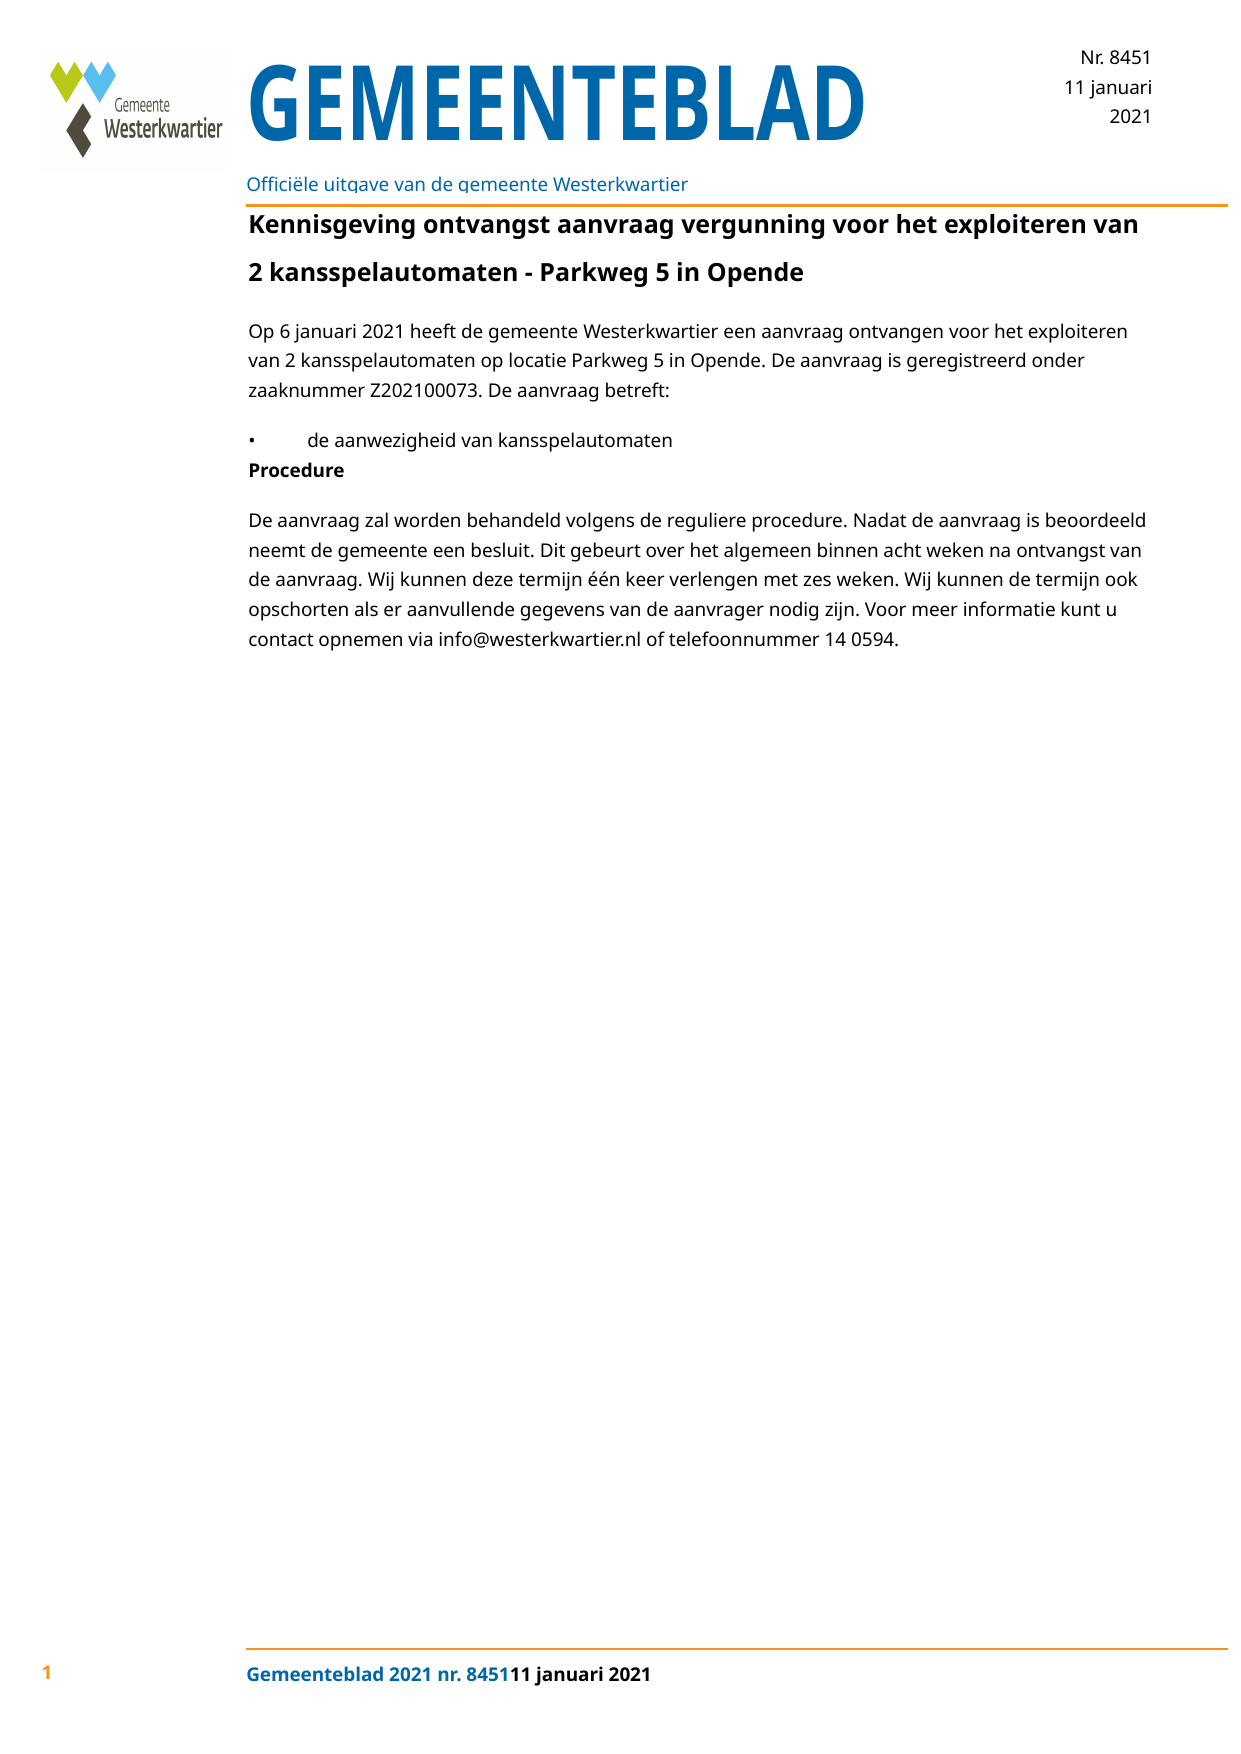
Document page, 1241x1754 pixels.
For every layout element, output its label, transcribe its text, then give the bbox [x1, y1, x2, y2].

text Op 6 januari 2021 heeft de gemeente Westerkwartier een aanvraag ontvangen voor het exploiteren van 2 kansspelautomaten op locatie Parkweg 5 in Opende. De aanvraag is geregistreerd onder zaaknummer Z202100073. De aanvraag betreft: [248, 318, 1152, 403]
text Kennisgeving ontvangst aanvraag vergunning voor het exploiteren van 2 kansspelautomaten - Parkweg 5 in Opende [248, 207, 1152, 288]
picture [41, 47, 231, 172]
list de aanwezigheid van kansspelautomaten [248, 427, 1152, 453]
text De aanvraag zal worden behandeld volgens de reguliere procedure. Nadat de aanvraag is beoordeeld neemt de gemeente een besluit. Dit gebeurt over het algemeen binnen acht weken na ontvangst van de aanvraag. Wij kunnen deze termijn één keer verlengen met zes weken. Wij kunnen de termijn ook opschorten als er aanvullende gegevens van de aanvrager nodig zijn. Voor meer informatie kunt u contact opnemen via info@westerkwartier.nl of telefoonnummer 14 0594. [248, 507, 1152, 652]
text Procedure [248, 457, 1152, 483]
